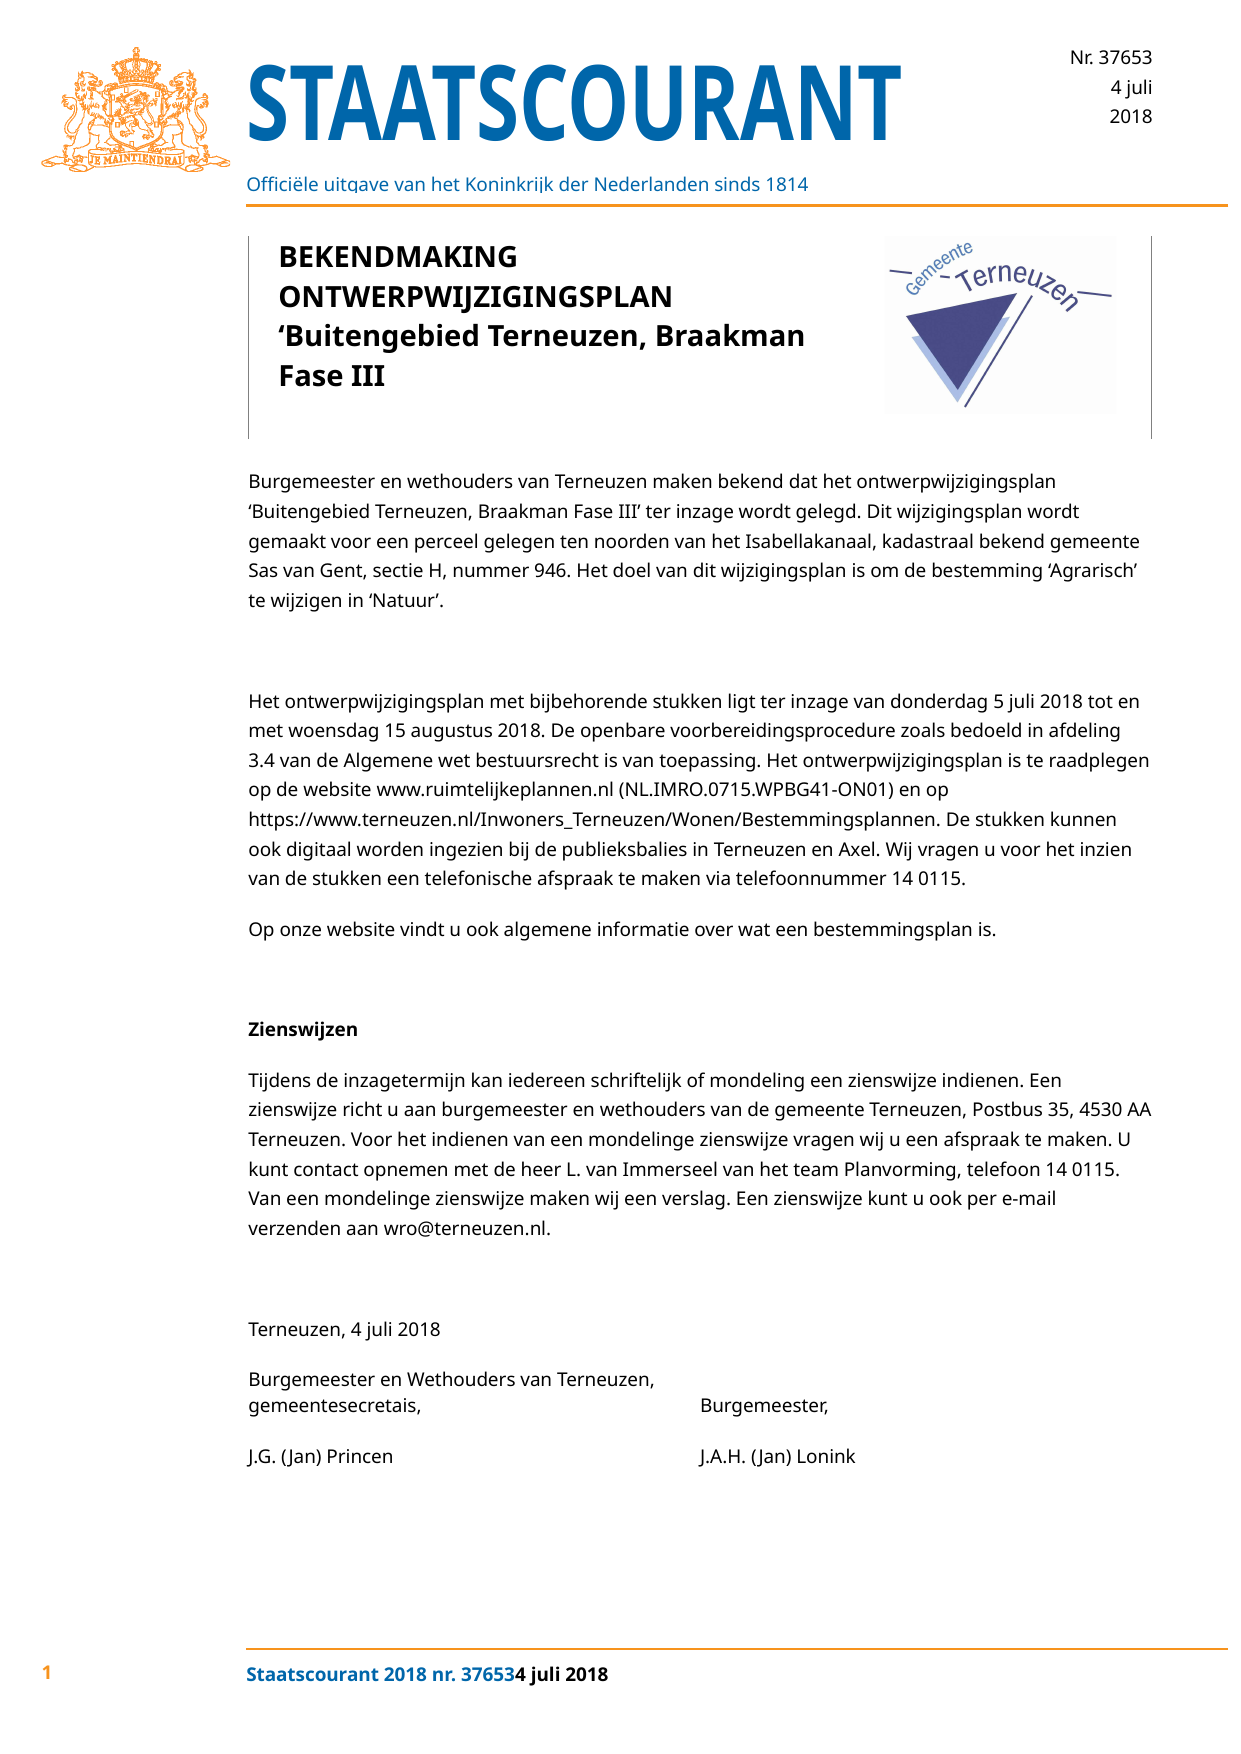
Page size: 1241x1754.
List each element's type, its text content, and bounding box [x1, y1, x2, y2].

table_header [1117, 236, 1151, 413]
table_header BEKENDMAKING ONTWERPWIJZIGINGSPLAN ‘Buitengebied Terneuzen, Braakman Fase III [249, 236, 850, 439]
table_header Burgemeester en Wethouders van Terneuzen, [248, 1366, 1152, 1392]
table_cell J.G. (Jan) Princen [248, 1444, 700, 1469]
picture [884, 236, 1117, 414]
picture [41, 47, 231, 172]
text Het ontwerpwijzigingsplan met bijbehorende stukken ligt ter inzage van donderdag 5 juli 2018 tot en met woensdag 15 augustus 2018. De openbare voorbereidingsprocedure zoals bedoeld in afdeling 3.4 van de Algemene wet bestuursrecht is van toepassing. Het ontwerpwijzigingsplan is te raadplegen op de website www.ruimtelijkeplannen.nl (NL.IMRO.0715.WPBG41-ON01) en op https://www.terneuzen.nl/Inwoners_Terneuzen/Wonen/Bestemmingsplannen. De stukken kunnen ook digitaal worden ingezien bij de publieksbalies in Terneuzen en Axel. Wij vragen u voor het inzien van de stukken een telefonische afspraak te maken via telefoonnummer 14 0115. [248, 688, 1152, 891]
table_header [850, 414, 1151, 439]
text Tijdens de inzagetermijn kan iedereen schriftelijk of mondeling een zienswijze indienen. Een zienswijze richt u aan burgemeester en wethouders van de gemeente Terneuzen, Postbus 35, 4530 AA Terneuzen. Voor het indienen van een mondelinge zienswijze vragen wij u een afspraak te maken. U kunt contact opnemen met de heer L. van Immerseel van het team Planvorming, telefoon 14 0115. Van een mondelinge zienswijze maken wij een verslag. Een zienswijze kunt u ook per e-mail verzenden aan wro@terneuzen.nl. [248, 1067, 1152, 1241]
table_cell [248, 1418, 1152, 1443]
table_cell gemeentesecretais, [248, 1392, 700, 1418]
text Terneuzen, 4 juli 2018 [248, 1316, 1152, 1341]
text Zienswijzen [248, 1017, 1152, 1042]
table_header [850, 236, 884, 413]
text Op onze website vindt u ook algemene informatie over wat een bestemmingsplan is. [248, 916, 1152, 941]
table_cell J.A.H. (Jan) Lonink [700, 1444, 1152, 1469]
text Burgemeester en wethouders van Terneuzen maken bekend dat het ontwerpwijzigingsplan ‘Buitengebied Terneuzen, Braakman Fase III’ ter inzage wordt gelegd. Dit wijzigingsplan wordt gemaakt voor een perceel gelegen ten noorden van het Isabellakanaal, kadastraal bekend gemeente Sas van Gent, sectie H, nummer 946. Het doel van dit wijzigingsplan is om de bestemming ‘Agrarisch’ te wijzigen in ‘Natuur’. [248, 469, 1152, 613]
table_cell Burgemeester, [700, 1392, 1152, 1418]
